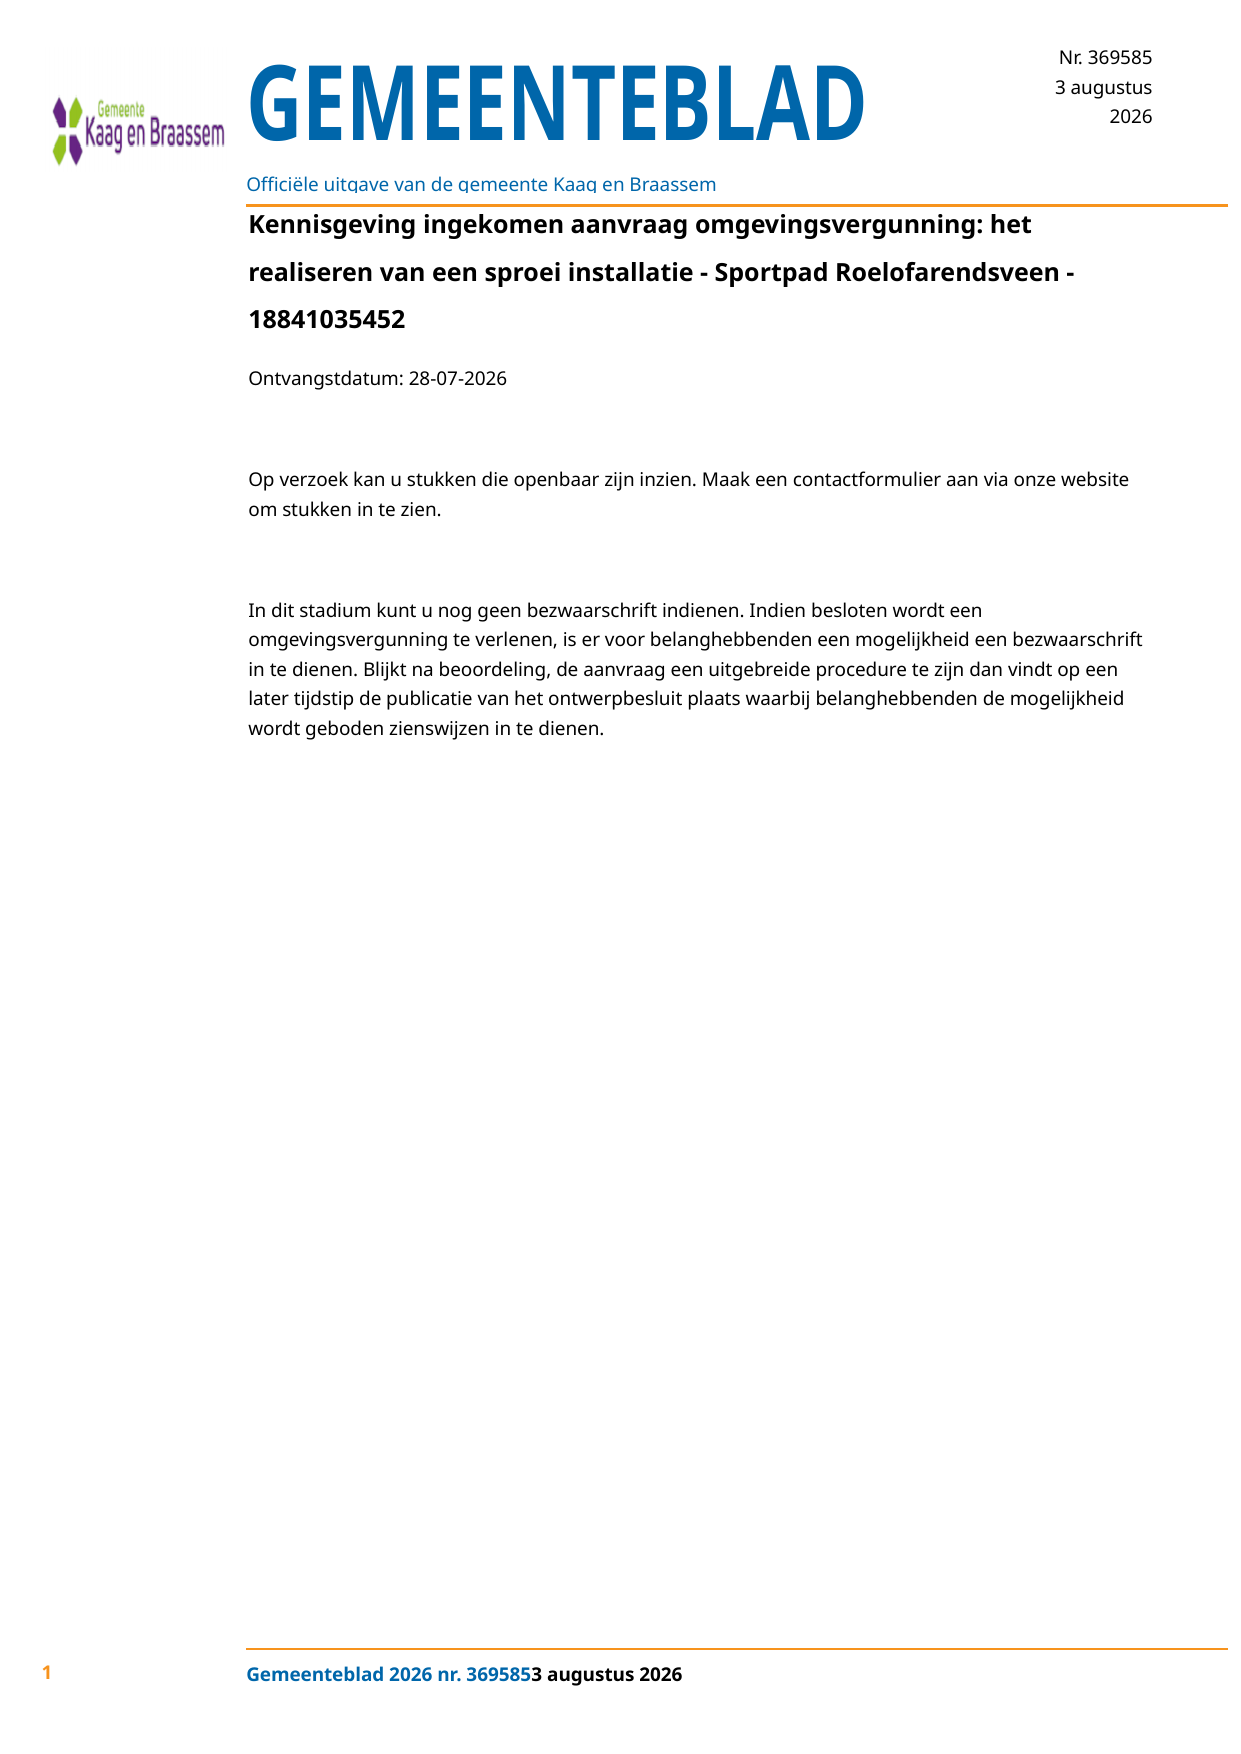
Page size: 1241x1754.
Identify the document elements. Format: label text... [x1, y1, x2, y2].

picture [41, 47, 231, 172]
text Kennisgeving ingekomen aanvraag omgevingsvergunning: het realiseren van een sproei installatie - Sportpad Roelofarendsveen - 18841035452 [248, 207, 1152, 336]
text Op verzoek kan u stukken die openbaar zijn inzien. Maak een contactformulier aan via onze website om stukken in te zien. [248, 466, 1152, 522]
text Ontvangstdatum: 28-07-2026 [248, 366, 1152, 391]
text In dit stadium kunt u nog geen bezwaarschrift indienen. Indien besloten wordt een omgevingsvergunning te verlenen, is er voor belanghebbenden een mogelijkheid een bezwaarschrift in te dienen. Blijkt na beoordeling, de aanvraag een uitgebreide procedure te zijn dan vindt op een later tijdstip de publicatie van het ontwerpbesluit plaats waarbij belanghebbenden de mogelijkheid wordt geboden zienswijzen in te dienen. [248, 597, 1152, 741]
